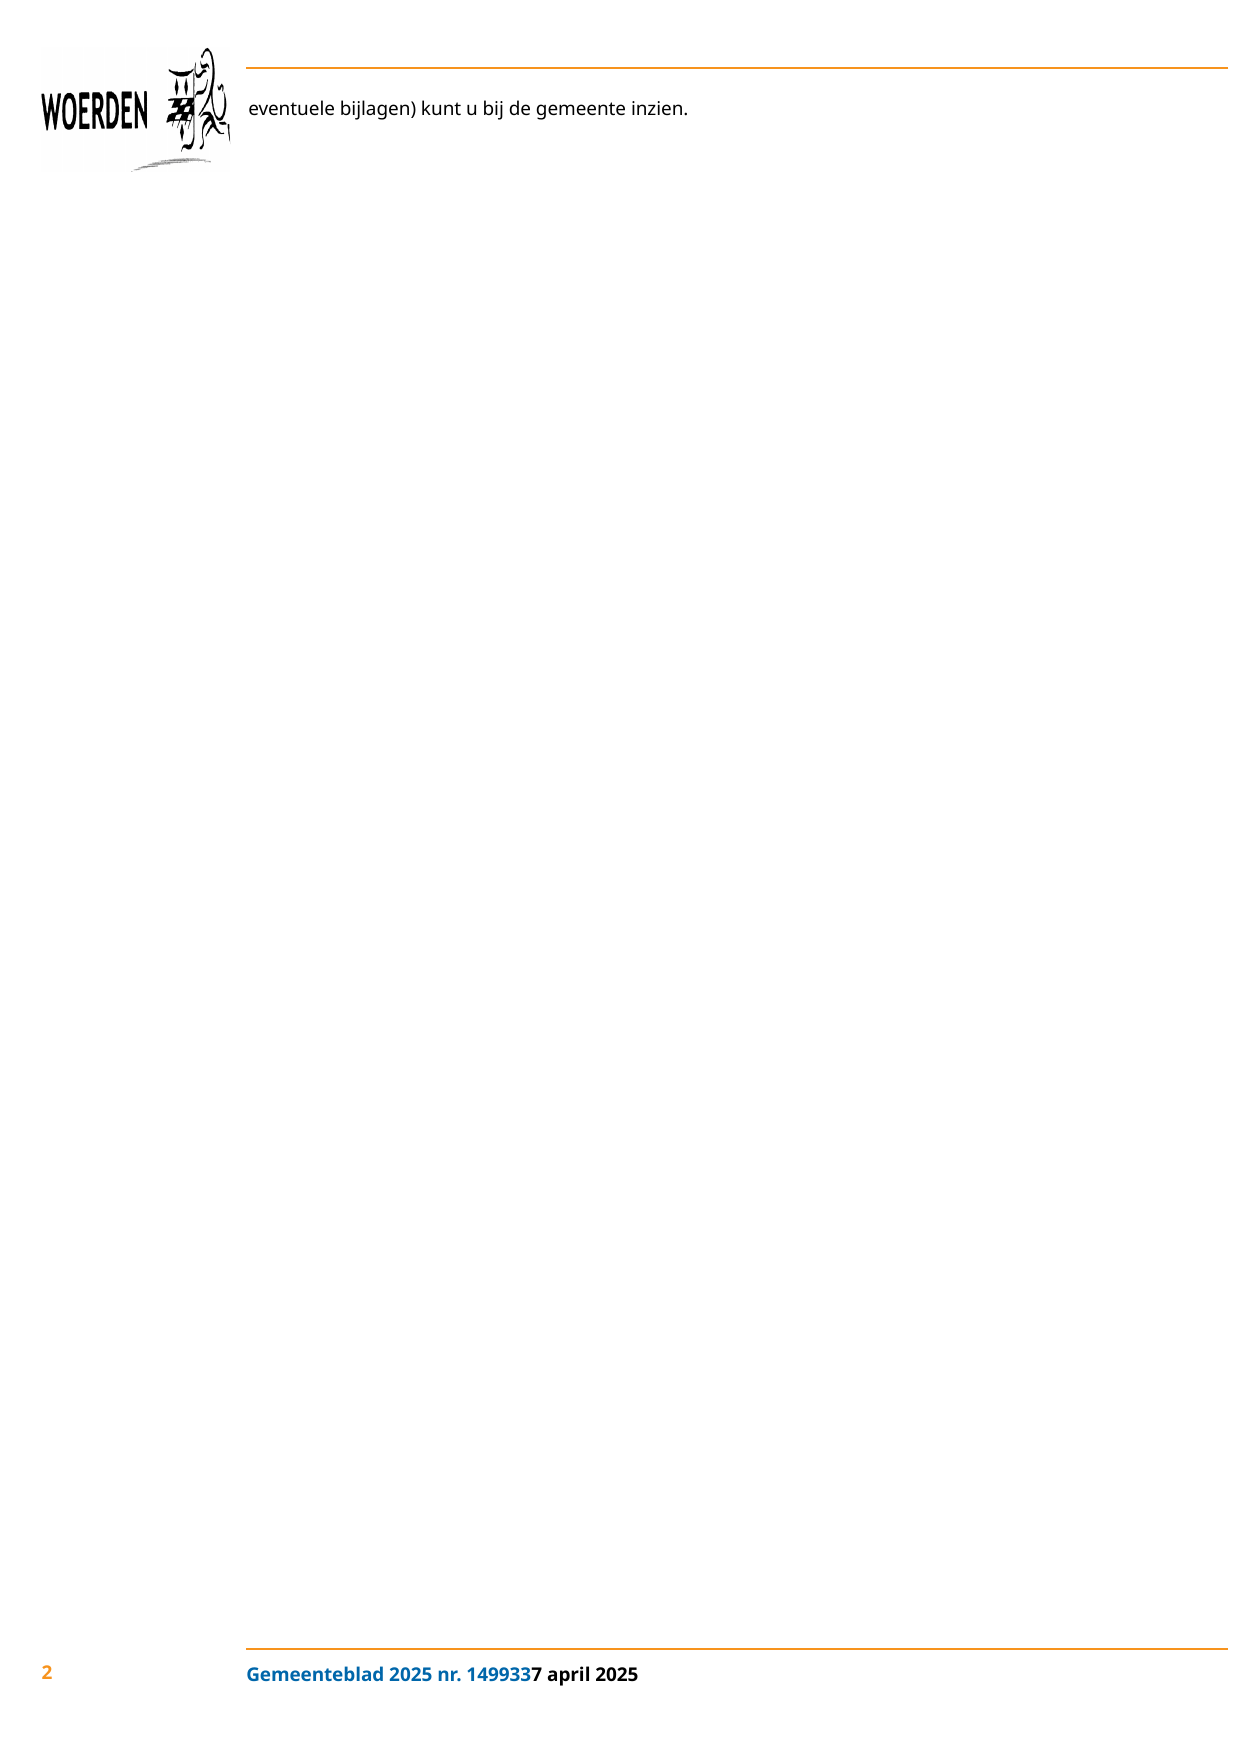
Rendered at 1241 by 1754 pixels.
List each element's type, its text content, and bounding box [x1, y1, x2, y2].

picture [41, 47, 231, 172]
text eventuele bijlagen) kunt u bij de gemeente inzien. [248, 95, 1152, 121]
